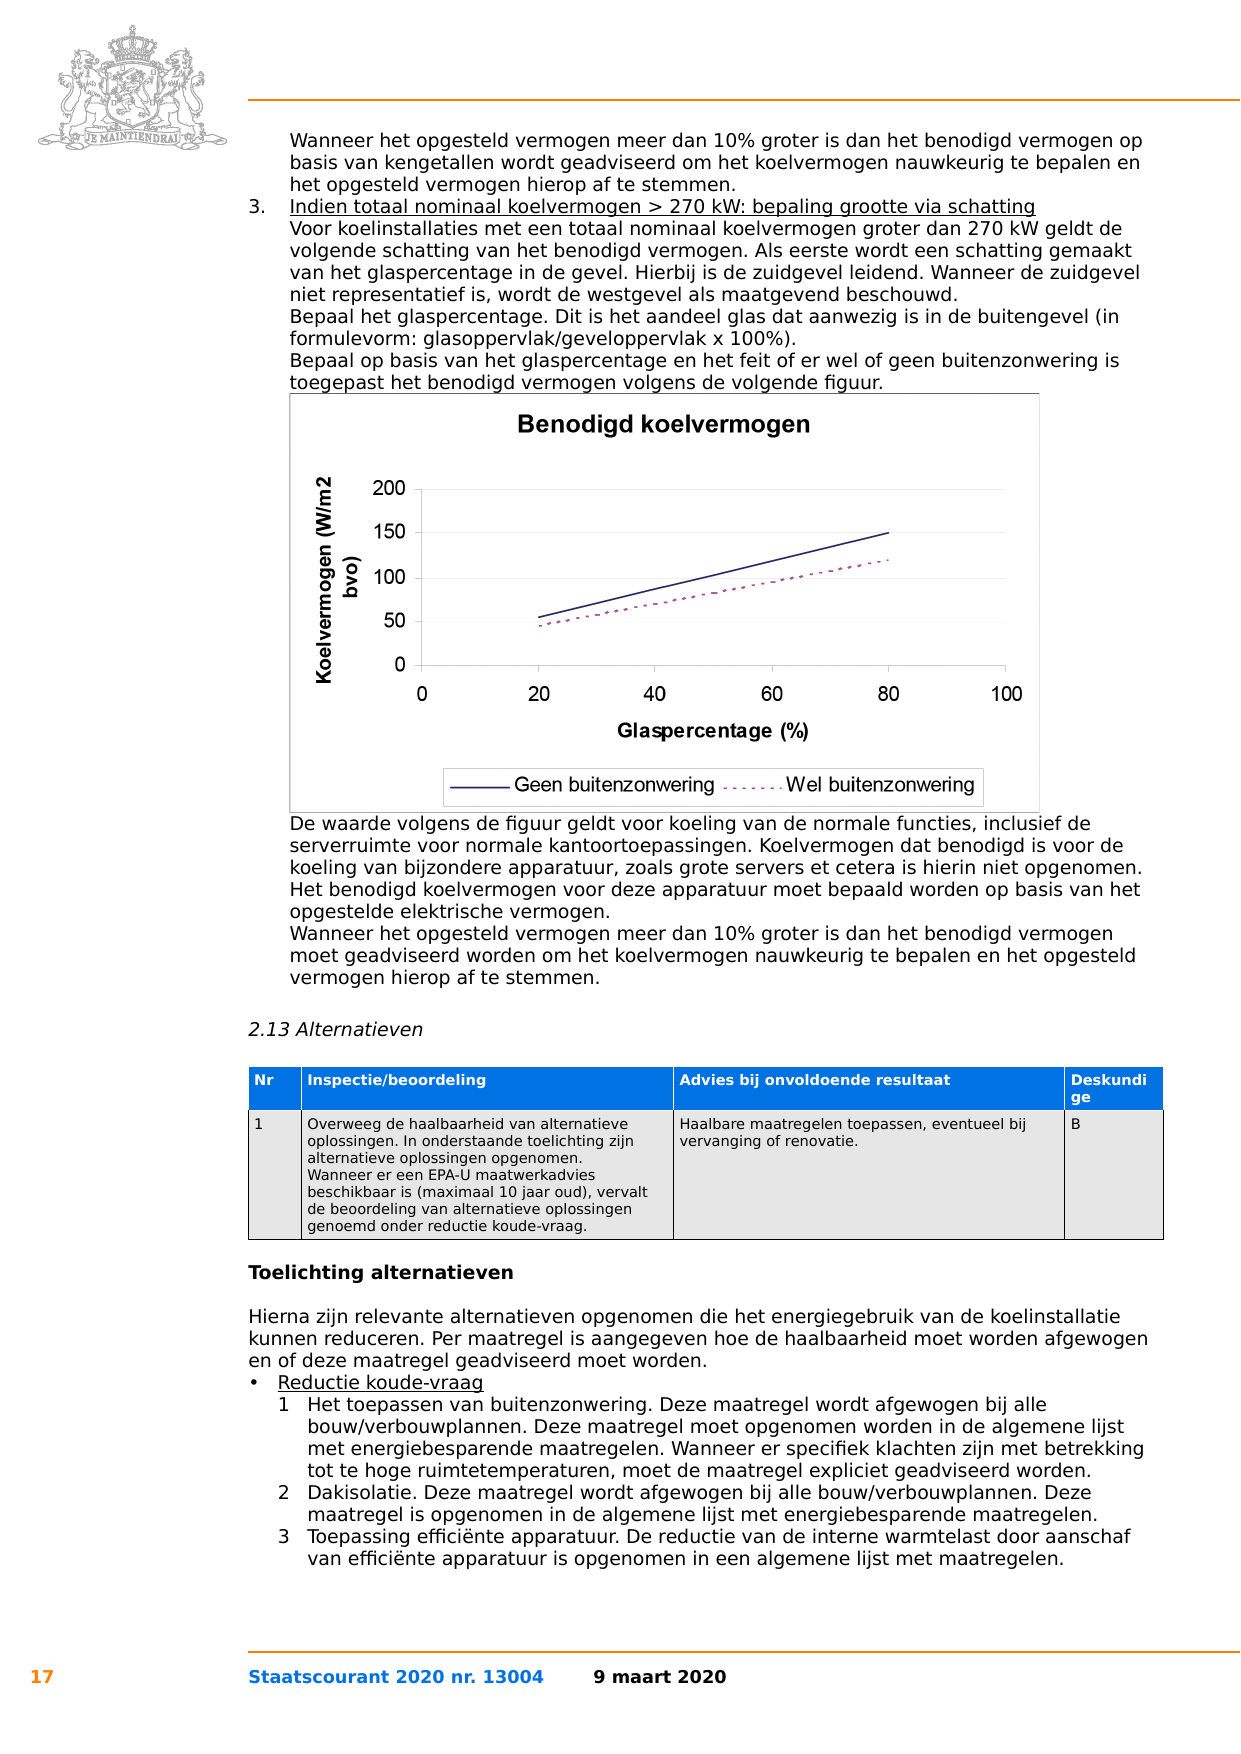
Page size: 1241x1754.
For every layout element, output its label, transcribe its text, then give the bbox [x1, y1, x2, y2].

text 3. Indien totaal nominaal koelvermogen > 270 kW: bepaling grootte via schatting [248, 196, 1163, 218]
table_cell 1 [249, 1111, 301, 1239]
text Bepaal op basis van het glaspercentage en het feit of er wel of geen buitenzonwering is toegepast het benodigd vermogen volgens de volgende figuur. [289, 350, 1163, 813]
table_header Deskundige [1065, 1067, 1163, 1110]
table_header Inspectie/beoordeling [302, 1067, 673, 1110]
text Voor koelinstallaties met een totaal nominaal koelvermogen groter dan 270 kW geldt de volgende schatting van het benodigd vermogen. Als eerste wordt een schatting gemaakt van het glaspercentage in de gevel. Hierbij is de zuidgevel leidend. Wanneer de zuidgevel niet representatief is, wordt de westgevel als maatgevend beschouwd. [289, 218, 1163, 306]
table_header Advies bij onvoldoende resultaat [674, 1067, 1064, 1110]
text Wanneer het opgesteld vermogen meer dan 10% groter is dan het benodigd vermogen moet geadviseerd worden om het koelvermogen nauwkeurig te bepalen en het opgesteld vermogen hierop af te stemmen. [289, 923, 1163, 989]
text Bepaal het glaspercentage. Dit is het aandeel glas dat aanwezig is in de buitengevel (in formulevorm: glasoppervlak/geveloppervlak x 100%). [289, 306, 1163, 350]
text • Reductie koude-vraag [248, 1372, 1163, 1394]
subtitle 2.13 Alternatieven [248, 1019, 1163, 1041]
subtitle Toelichting alternatieven [248, 1262, 1163, 1284]
table_cell Overweeg de haalbaarheid van alternatieve oplossingen. In onderstaande toelichting zijn alternatieve oplossingen opgenomen. Wanneer er een EPA-U maatwerkadvies beschikbaar is (maximaal 10 jaar oud), vervalt de beoordeling van alternatieve oplossingen genoemd onder reductie koude-vraag. [302, 1111, 673, 1239]
picture [38, 25, 227, 150]
picture [289, 393, 1040, 813]
table_cell B [1065, 1111, 1163, 1239]
text 3 Toepassing efficiënte apparatuur. De reductie van de interne warmtelast door aanschaf van efficiënte apparatuur is opgenomen in een algemene lijst met maatregelen. [278, 1526, 1163, 1570]
text Hierna zijn relevante alternatieven opgenomen die het energiegebruik van de koelinstallatie kunnen reduceren. Per maatregel is aangegeven hoe de haalbaarheid moet worden afgewogen en of deze maatregel geadviseerd moet worden. [248, 1306, 1163, 1372]
text 1 Het toepassen van buitenzonwering. Deze maatregel wordt afgewogen bij alle bouw/verbouwplannen. Deze maatregel moet opgenomen worden in de algemene lijst met energiebesparende maatregelen. Wanneer er specifiek klachten zijn met betrekking tot te hoge ruimtetemperaturen, moet de maatregel expliciet geadviseerd worden. [278, 1394, 1163, 1482]
text De waarde volgens de figuur geldt voor koeling van de normale functies, inclusief de serverruimte voor normale kantoortoepassingen. Koelvermogen dat benodigd is voor de koeling van bijzondere apparatuur, zoals grote servers et cetera is hierin niet opgenomen. Het benodigd koelvermogen voor deze apparatuur moet bepaald worden op basis van het opgestelde elektrische vermogen. [289, 813, 1163, 923]
table_cell Haalbare maatregelen toepassen, eventueel bij vervanging of renovatie. [674, 1111, 1064, 1239]
text 2 Dakisolatie. Deze maatregel wordt afgewogen bij alle bouw/verbouwplannen. Deze maatregel is opgenomen in de algemene lijst met energiebesparende maatregelen. [278, 1482, 1163, 1526]
text Wanneer het opgesteld vermogen meer dan 10% groter is dan het benodigd vermogen op basis van kengetallen wordt geadviseerd om het koelvermogen nauwkeurig te bepalen en het opgesteld vermogen hierop af te stemmen. [289, 130, 1163, 196]
table_header Nr [249, 1067, 301, 1110]
